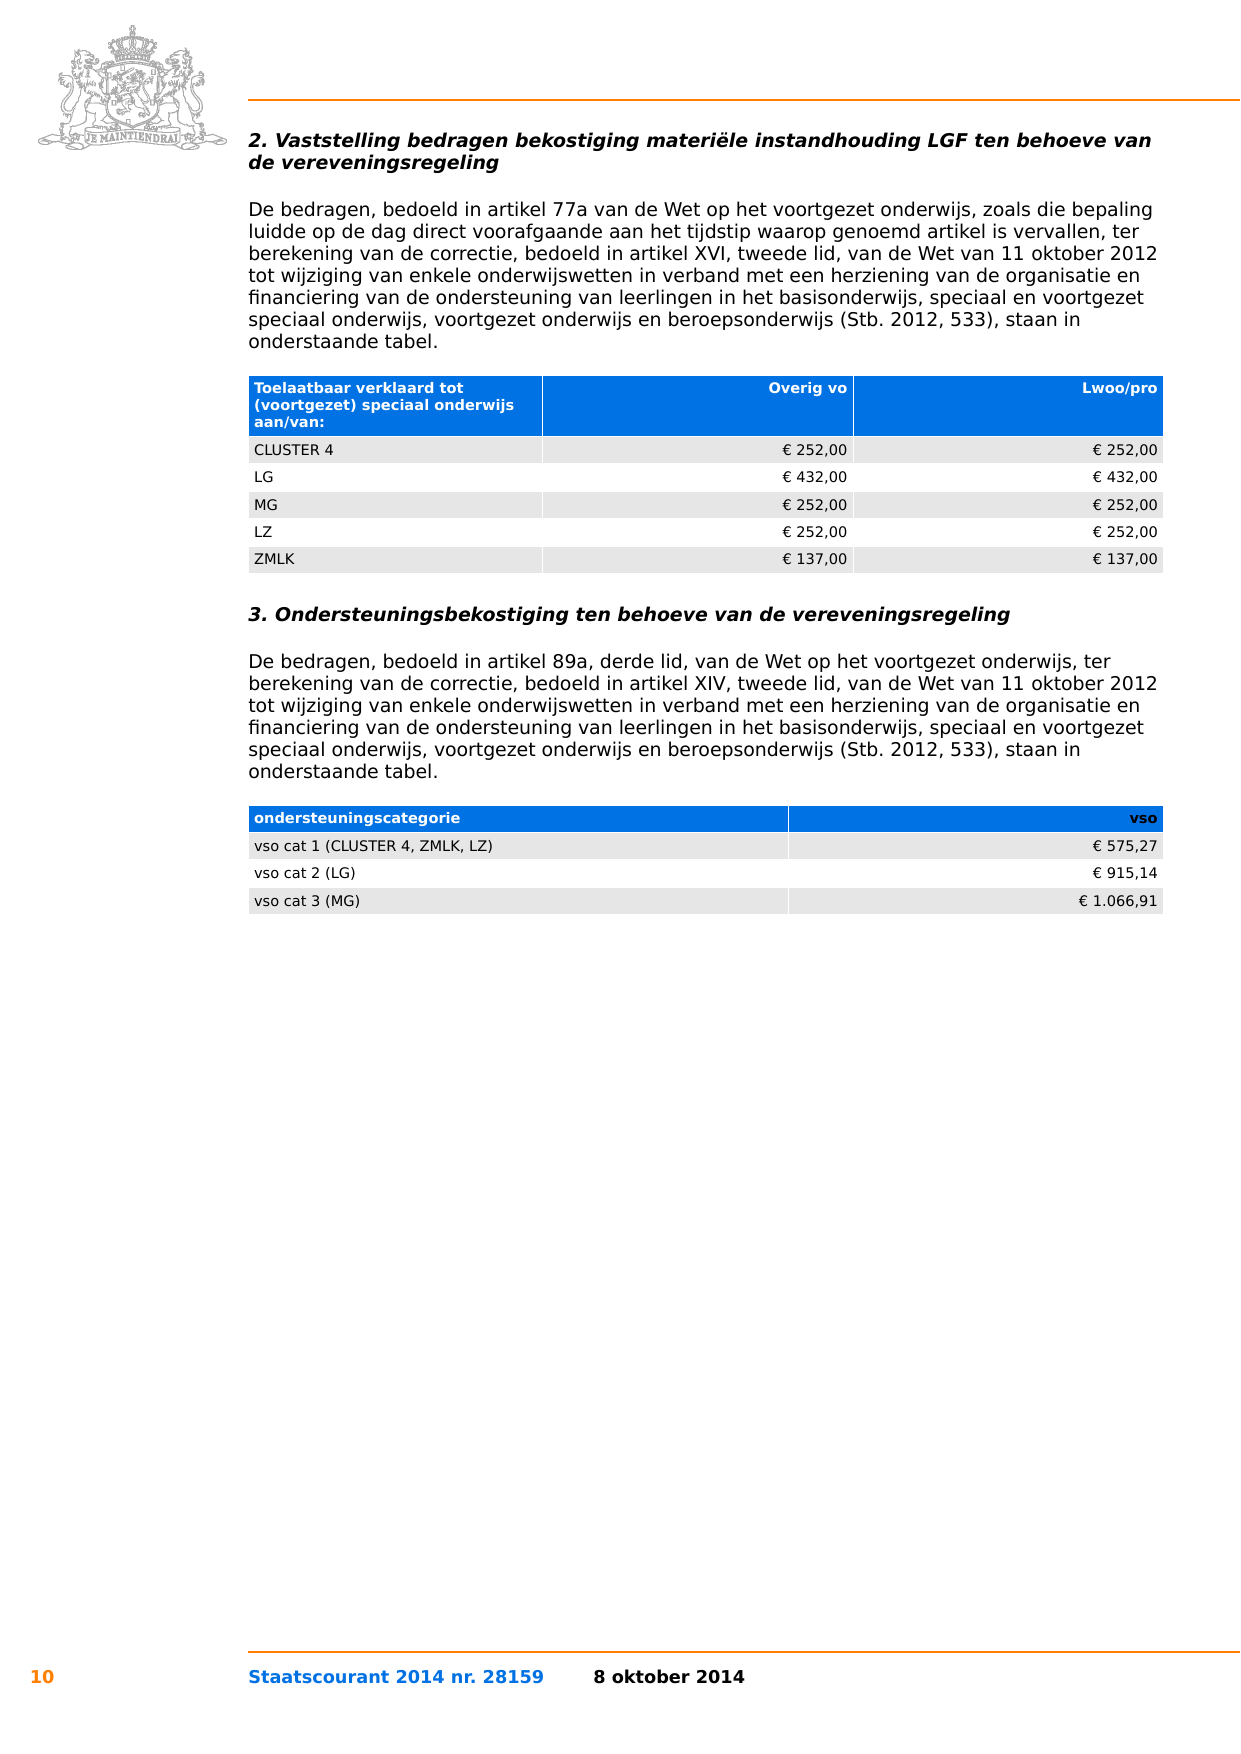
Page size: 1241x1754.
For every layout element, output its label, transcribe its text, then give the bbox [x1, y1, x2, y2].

table_cell € 252,00 [854, 437, 1163, 463]
table_cell CLUSTER 4 [249, 437, 542, 463]
table_cell € 252,00 [543, 519, 853, 546]
table_cell € 432,00 [854, 464, 1163, 491]
table_cell € 252,00 [854, 492, 1163, 518]
table_cell LG [249, 464, 542, 491]
table_header Overig vo [543, 376, 853, 436]
text De bedragen, bedoeld in artikel 89a, derde lid, van de Wet op het voortgezet onderwijs, ter berekening van de correctie, bedoeld in artikel XIV, tweede lid, van de Wet van 11 oktober 2012 tot wijziging van enkele onderwijswetten in verband met een herziening van de organisatie en financiering van de ondersteuning van leerlingen in het basisonderwijs, speciaal en voortgezet speciaal onderwijs, voortgezet onderwijs en beroepsonderwijs (Stb. 2012, 533), staan in onderstaande tabel. [248, 651, 1163, 783]
table_cell € 432,00 [543, 464, 853, 491]
table_cell € 137,00 [543, 547, 853, 573]
table_header vso [789, 806, 1163, 832]
picture [38, 25, 227, 150]
table_cell € 252,00 [543, 492, 853, 518]
subtitle 2. Vaststelling bedragen bekostiging materiële instandhouding LGF ten behoeve van de vereveningsregeling [248, 130, 1163, 174]
table_cell vso cat 2 (LG) [249, 861, 788, 887]
table_cell LZ [249, 519, 542, 546]
text De bedragen, bedoeld in artikel 77a van de Wet op het voortgezet onderwijs, zoals die bepaling luidde op de dag direct voorafgaande aan het tijdstip waarop genoemd artikel is vervallen, ter berekening van de correctie, bedoeld in artikel XVI, tweede lid, van de Wet van 11 oktober 2012 tot wijziging van enkele onderwijswetten in verband met een herziening van de organisatie en financiering van de ondersteuning van leerlingen in het basisonderwijs, speciaal en voortgezet speciaal onderwijs, voortgezet onderwijs en beroepsonderwijs (Stb. 2012, 533), staan in onderstaande tabel. [248, 199, 1163, 353]
table_cell € 252,00 [854, 519, 1163, 546]
table_cell € 137,00 [854, 547, 1163, 573]
table_cell € 252,00 [543, 437, 853, 463]
table_cell vso cat 3 (MG) [249, 888, 788, 914]
table_cell vso cat 1 (CLUSTER 4, ZMLK, LZ) [249, 833, 788, 859]
table_cell MG [249, 492, 542, 518]
subtitle 3. Ondersteuningsbekostiging ten behoeve van de vereveningsregeling [248, 604, 1163, 626]
table_header Toelaatbaar verklaard tot (voortgezet) speciaal onderwijs aan/van: [249, 376, 542, 436]
table_cell ZMLK [249, 547, 542, 573]
table_header Lwoo/pro [854, 376, 1163, 436]
table_header ondersteuningscategorie [249, 806, 788, 832]
table_cell € 1.066,91 [789, 888, 1163, 914]
table_cell € 915,14 [789, 861, 1163, 887]
table_cell € 575,27 [789, 833, 1163, 859]
